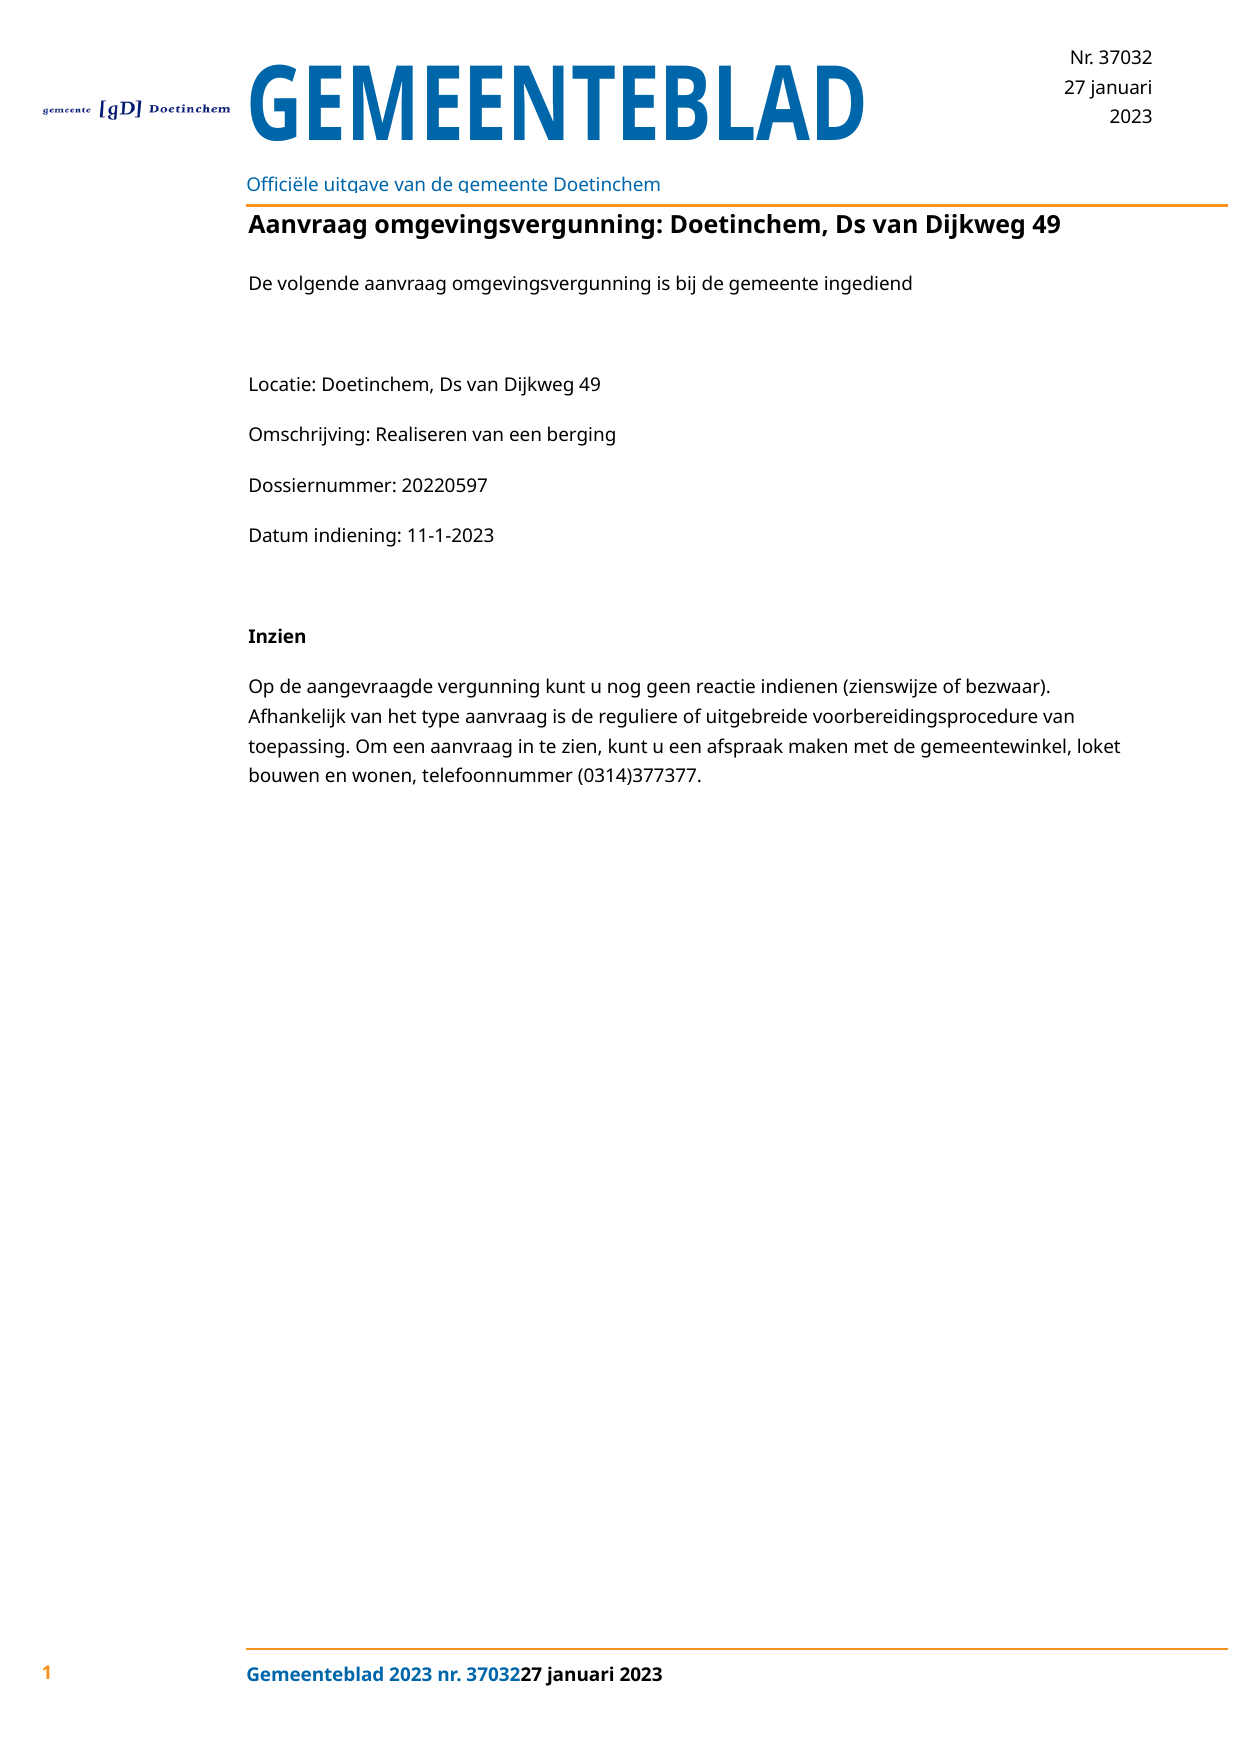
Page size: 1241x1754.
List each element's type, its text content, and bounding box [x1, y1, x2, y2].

text De volgende aanvraag omgevingsvergunning is bij de gemeente ingediend [248, 270, 1152, 296]
text Inzien [248, 623, 1152, 649]
text Datum indiening: 11-1-2023 [248, 522, 1152, 548]
text Omschrijving: Realiseren van een berging [248, 422, 1152, 447]
text Dossiernummer: 20220597 [248, 472, 1152, 498]
text Locatie: Doetinchem, Ds van Dijkweg 49 [248, 371, 1152, 397]
text Aanvraag omgevingsvergunning: Doetinchem, Ds van Dijkweg 49 [248, 207, 1152, 241]
text Op de aangevraagde vergunning kunt u nog geen reactie indienen (zienswijze of bezwaar). Afhankelijk van het type aanvraag is de reguliere of uitgebreide voorbereidingsprocedure van toepassing. Om een aanvraag in te zien, kunt u een afspraak maken met de gemeentewinkel, loket bouwen en wonen, telefoonnummer (0314)377377. [248, 674, 1152, 788]
picture [41, 47, 231, 172]
